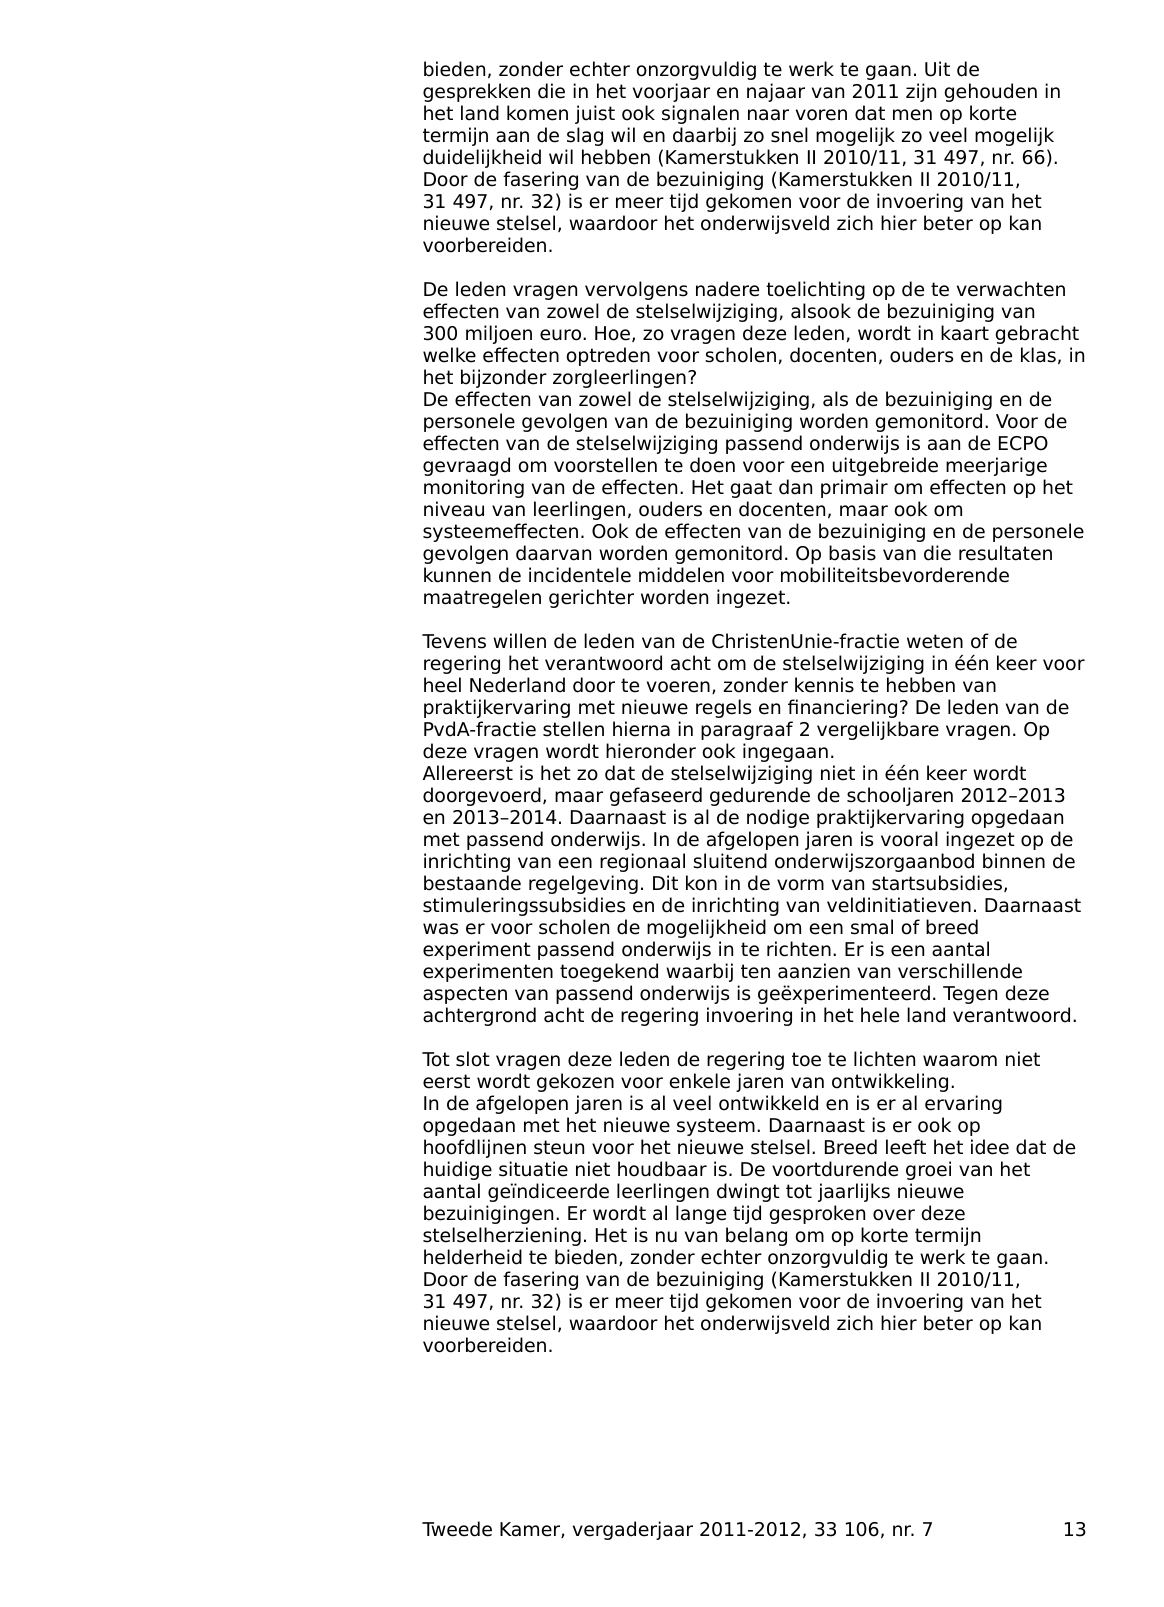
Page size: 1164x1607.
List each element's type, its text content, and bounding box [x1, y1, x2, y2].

text De leden vragen vervolgens nadere toelichting op de te verwachten effecten van zowel de stelselwijziging, alsook de bezuiniging van 300 miljoen euro. Hoe, zo vragen deze leden, wordt in kaart gebracht welke effecten optreden voor scholen, docenten, ouders en de klas, in het bijzonder zorgleerlingen? [422, 279, 1087, 389]
text In de afgelopen jaren is al veel ontwikkeld en is er al ervaring opgedaan met het nieuwe systeem. Daarnaast is er ook op hoofdlijnen steun voor het nieuwe stelsel. Breed leeft het idee dat de huidige situatie niet houdbaar is. De voortdurende groei van het aantal geïndiceerde leerlingen dwingt tot jaarlijks nieuwe bezuinigingen. Er wordt al lange tijd gesproken over deze stelselherziening. Het is nu van belang om op korte termijn helderheid te bieden, zonder echter onzorgvuldig te werk te gaan. Door de fasering van de bezuiniging (Kamerstukken II 2010/11, 31 497, nr. 32) is er meer tijd gekomen voor de invoering van het nieuwe stelsel, waardoor het onderwijsveld zich hier beter op kan voorbereiden. [422, 1093, 1087, 1356]
text De effecten van zowel de stelselwijziging, als de bezuiniging en de personele gevolgen van de bezuiniging worden gemonitord. Voor de effecten van de stelselwijziging passend onderwijs is aan de ECPO gevraagd om voorstellen te doen voor een uitgebreide meerjarige monitoring van de effecten. Het gaat dan primair om effecten op het niveau van leerlingen, ouders en docenten, maar ook om systeemeffecten. Ook de effecten van de bezuiniging en de personele gevolgen daarvan worden gemonitord. Op basis van die resultaten kunnen de incidentele middelen voor mobiliteitsbevorderende maatregelen gerichter worden ingezet. [422, 389, 1087, 609]
text Tevens willen de leden van de ChristenUnie-fractie weten of de regering het verantwoord acht om de stelselwijziging in één keer voor heel Nederland door te voeren, zonder kennis te hebben van praktijkervaring met nieuwe regels en financiering? De leden van de PvdA-fractie stellen hierna in paragraaf 2 vergelijkbare vragen. Op deze vragen wordt hieronder ook ingegaan. [422, 631, 1087, 763]
text Allereerst is het zo dat de stelselwijziging niet in één keer wordt doorgevoerd, maar gefaseerd gedurende de schooljaren 2012–2013 en 2013–2014. Daarnaast is al de nodige praktijkervaring opgedaan met passend onderwijs. In de afgelopen jaren is vooral ingezet op de inrichting van een regionaal sluitend onderwijszorgaanbod binnen de bestaande regelgeving. Dit kon in de vorm van startsubsidies, stimuleringssubsidies en de inrichting van veldinitiatieven. Daarnaast was er voor scholen de mogelijkheid om een smal of breed experiment passend onderwijs in te richten. Er is een aantal experimenten toegekend waarbij ten aanzien van verschillende aspecten van passend onderwijs is geëxperimenteerd. Tegen deze achtergrond acht de regering invoering in het hele land verantwoord. [422, 763, 1087, 1027]
text bieden, zonder echter onzorgvuldig te werk te gaan. Uit de gesprekken die in het voorjaar en najaar van 2011 zijn gehouden in het land komen juist ook signalen naar voren dat men op korte termijn aan de slag wil en daarbij zo snel mogelijk zo veel mogelijk duidelijkheid wil hebben (Kamerstukken II 2010/11, 31 497, nr. 66). Door de fasering van de bezuiniging (Kamerstukken II 2010/11, 31 497, nr. 32) is er meer tijd gekomen voor de invoering van het nieuwe stelsel, waardoor het onderwijsveld zich hier beter op kan voorbereiden. [422, 59, 1087, 257]
text Tot slot vragen deze leden de regering toe te lichten waarom niet eerst wordt gekozen voor enkele jaren van ontwikkeling. [422, 1049, 1087, 1093]
